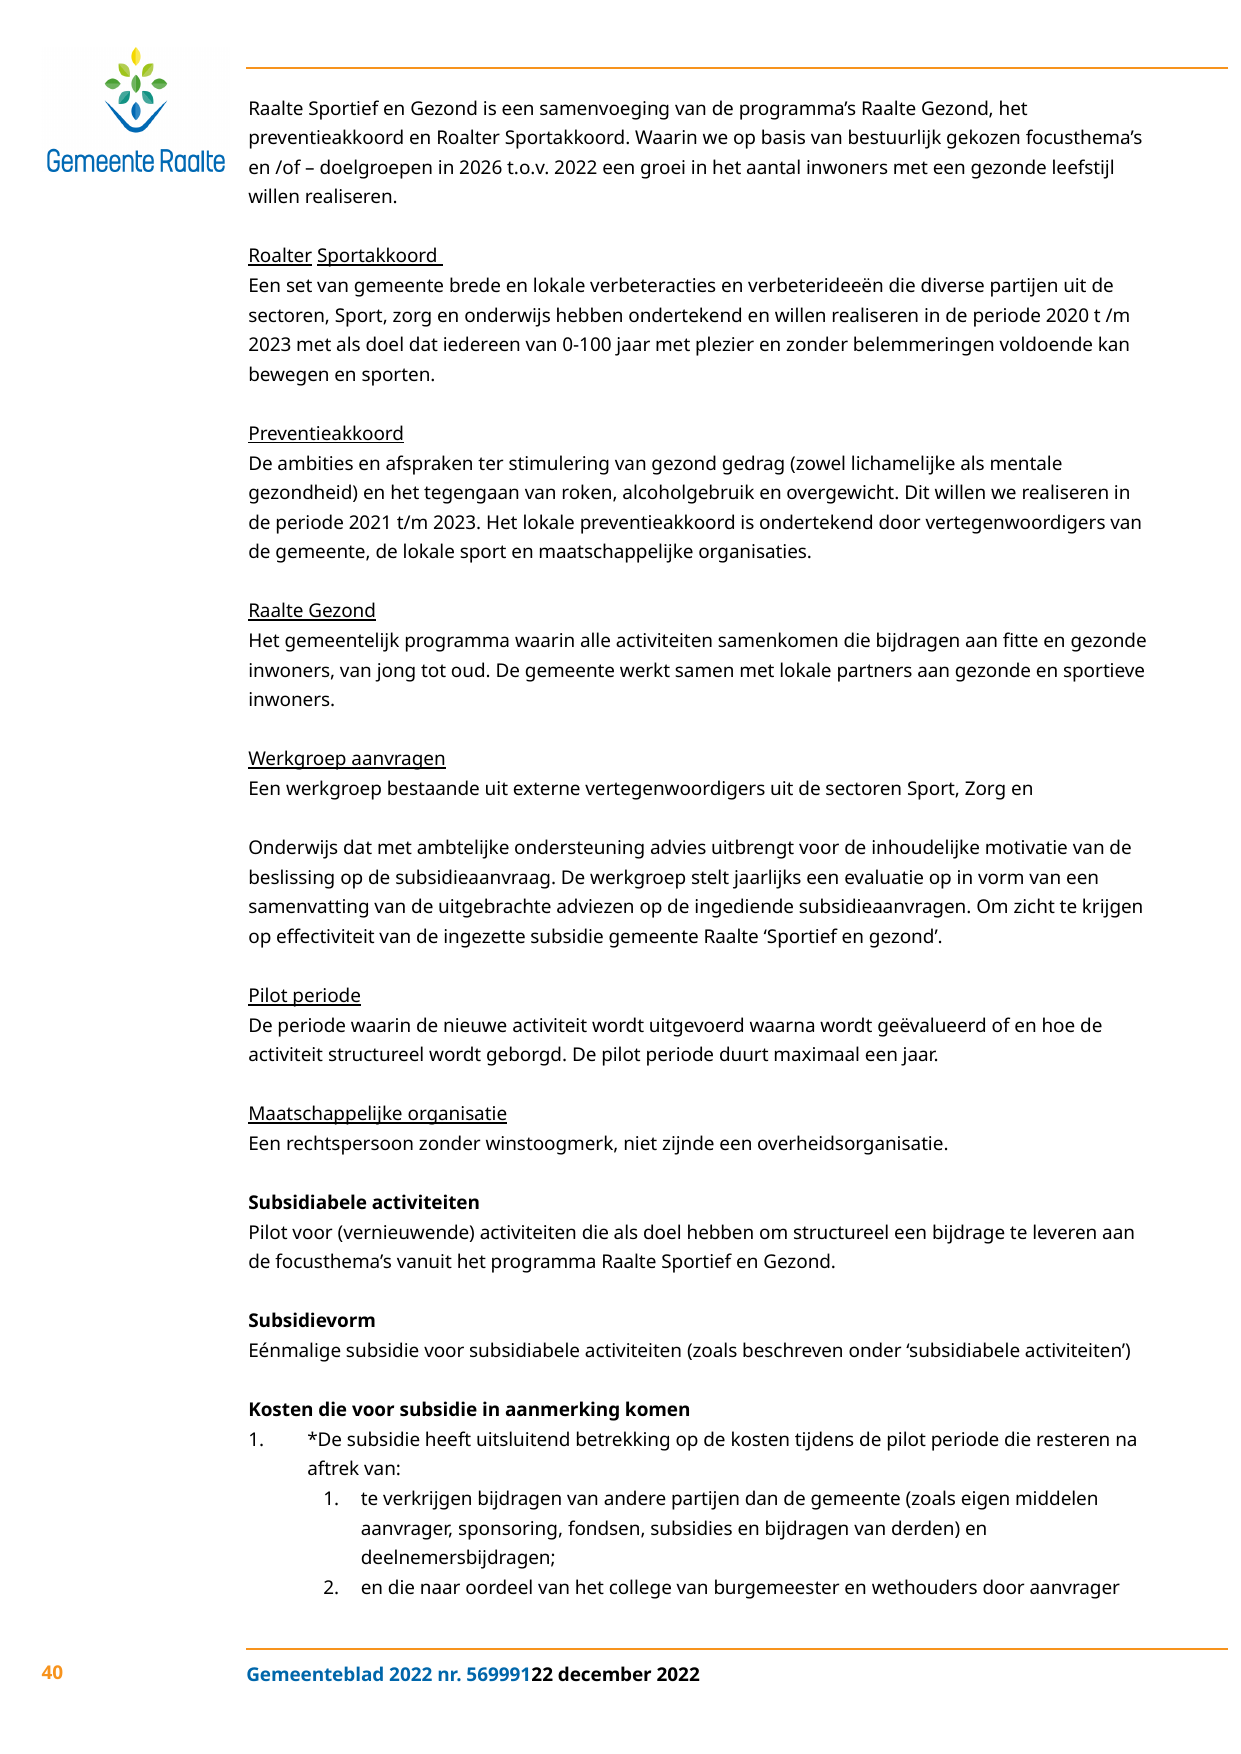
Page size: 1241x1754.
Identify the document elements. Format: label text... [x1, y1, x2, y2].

text De ambities en afspraken ter stimulering van gezond gedrag (zowel lichamelijke als mentale gezondheid) en het tegengaan van roken, alcoholgebruik en overgewicht. Dit willen we realiseren in de periode 2021 t/m 2023. Het lokale preventieakkoord is ondertekend door vertegenwoordigers van de gemeente, de lokale sport en maatschappelijke organisaties. [248, 450, 1152, 564]
text Het gemeentelijk programma waarin alle activiteiten samenkomen die bijdragen aan fitte en gezonde inwoners, van jong tot oud. De gemeente werkt samen met lokale partners aan gezonde en sportieve inwoners. [248, 627, 1152, 712]
text De periode waarin de nieuwe activiteit wordt uitgevoerd waarna wordt geëvalueerd of en hoe de activiteit structureel wordt geborgd. De pilot periode duurt maximaal een jaar. [248, 1012, 1152, 1067]
text Subsidievorm [248, 1308, 1152, 1333]
text Pilot periode [248, 982, 1152, 1008]
text Een set van gemeente brede en lokale verbeteracties en verbeterideeën die diverse partijen uit de sectoren, Sport, zorg en onderwijs hebben ondertekend en willen realiseren in de periode 2020 t /m 2023 met als doel dat iedereen van 0-100 jaar met plezier en zonder belemmeringen voldoende kan bewegen en sporten. [248, 272, 1152, 387]
text Eénmalige subsidie voor subsidiabele activiteiten (zoals beschreven onder ‘subsidiabele activiteiten’) [248, 1337, 1152, 1363]
text Maatschappelijke organisatie [248, 1101, 1152, 1126]
list te verkrijgen bijdragen van andere partijen dan de gemeente (zoals eigen middelen aanvrager, sponsoring, fondsen, subsidies en bijdragen van derden) en deelnemersbijdragen; [323, 1485, 1152, 1570]
text Een werkgroep bestaande uit externe vertegenwoordigers uit de sectoren Sport, Zorg en [248, 775, 1152, 801]
text Pilot voor (vernieuwende) activiteiten die als doel hebben om structureel een bijdrage te leveren aan de focusthema’s vanuit het programma Raalte Sportief en Gezond. [248, 1219, 1152, 1274]
text Preventieakkoord [248, 420, 1152, 446]
text Onderwijs dat met ambtelijke ondersteuning advies uitbrengt voor de inhoudelijke motivatie van de beslissing op de subsidieaanvraag. De werkgroep stelt jaarlijks een evaluatie op in vorm van een samenvatting van de uitgebrachte adviezen op de ingediende subsidieaanvragen. Om zicht te krijgen op effectiviteit van de ingezette subsidie gemeente Raalte ‘Sportief en gezond’. [248, 834, 1152, 949]
list *De subsidie heeft uitsluitend betrekking op de kosten tijdens de pilot periode die resteren na aftrek van: [248, 1426, 1152, 1481]
text Raalte Gezond [248, 598, 1152, 623]
text Kosten die voor subsidie in aanmerking komen [248, 1396, 1152, 1422]
text Roalter Sportakkoord [248, 243, 1152, 268]
list en die naar oordeel van het college van burgemeester en wethouders door aanvrager [323, 1574, 1152, 1600]
text Werkgroep aanvragen [248, 746, 1152, 771]
text Subsidiabele activiteiten [248, 1189, 1152, 1215]
text Raalte Sportief en Gezond is een samenvoeging van de programma’s Raalte Gezond, het preventieakkoord en Roalter Sportakkoord. Waarin we op basis van bestuurlijk gekozen focusthema’s en /of – doelgroepen in 2026 t.o.v. 2022 een groei in het aantal inwoners met een gezonde leefstijl willen realiseren. [248, 95, 1152, 209]
text Een rechtspersoon zonder winstoogmerk, niet zijnde een overheidsorganisatie. [248, 1130, 1152, 1156]
picture [41, 47, 231, 172]
